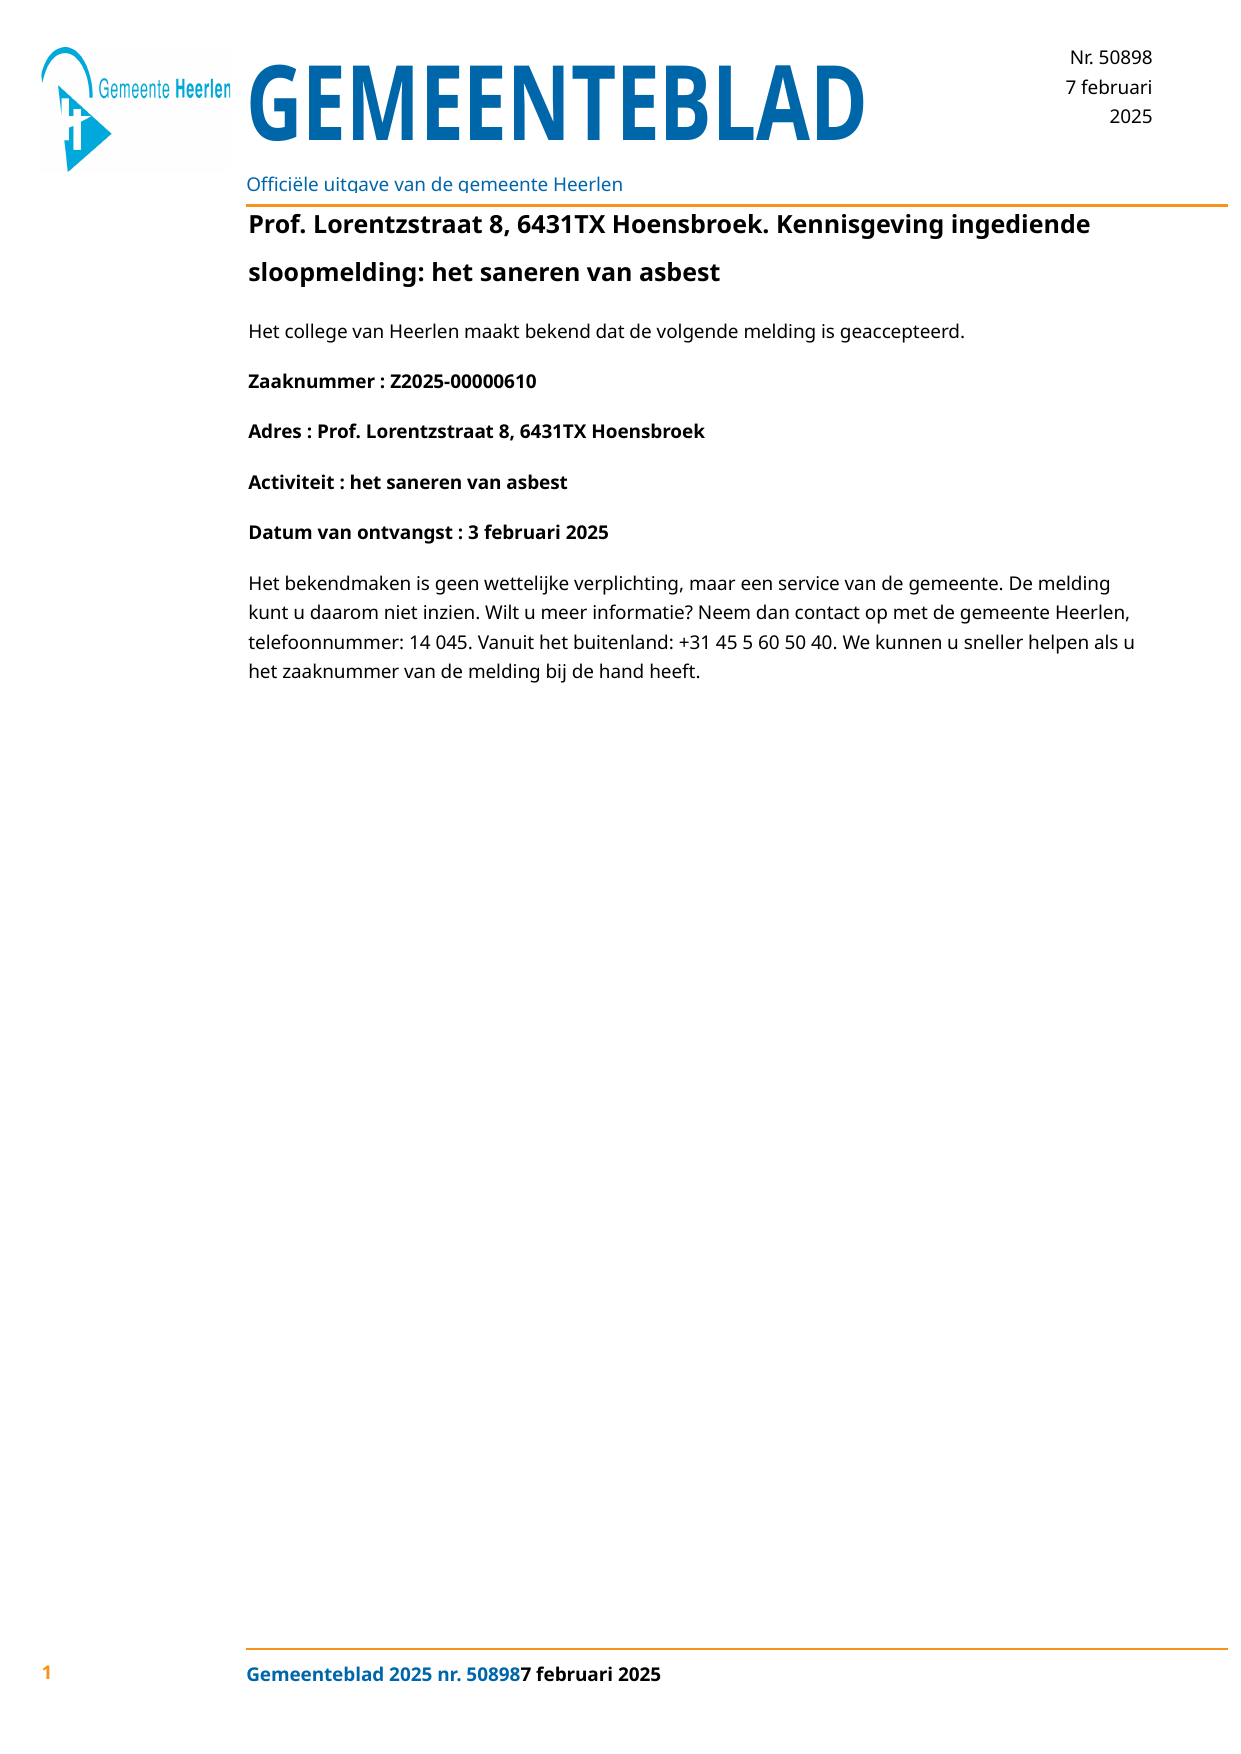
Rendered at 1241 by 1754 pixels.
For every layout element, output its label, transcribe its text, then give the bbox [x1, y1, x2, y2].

text Prof. Lorentzstraat 8, 6431TX Hoensbroek. Kennisgeving ingediende sloopmelding: het saneren van asbest [248, 207, 1152, 288]
text Het bekendmaken is geen wettelijke verplichting, maar een service van de gemeente. De melding kunt u daarom niet inzien. Wilt u meer informatie? Neem dan contact op met de gemeente Heerlen, telefoonnummer: 14 045. Vanuit het buitenland: +31 45 5 60 50 40. We kunnen u sneller helpen als u het zaaknummer van de melding bij de hand heeft. [248, 570, 1152, 684]
text Het college van Heerlen maakt bekend dat de volgende melding is geaccepteerd. [248, 318, 1152, 344]
picture [41, 47, 59, 70]
text Datum van ontvangst : 3 februari 2025 [248, 519, 1152, 545]
text Activiteit : het saneren van asbest [248, 469, 1152, 495]
text Zaaknummer : Z2025-00000610 [248, 368, 1152, 394]
text Adres : Prof. Lorentzstraat 8, 6431TX Hoensbroek [248, 419, 1152, 444]
picture [41, 47, 231, 172]
